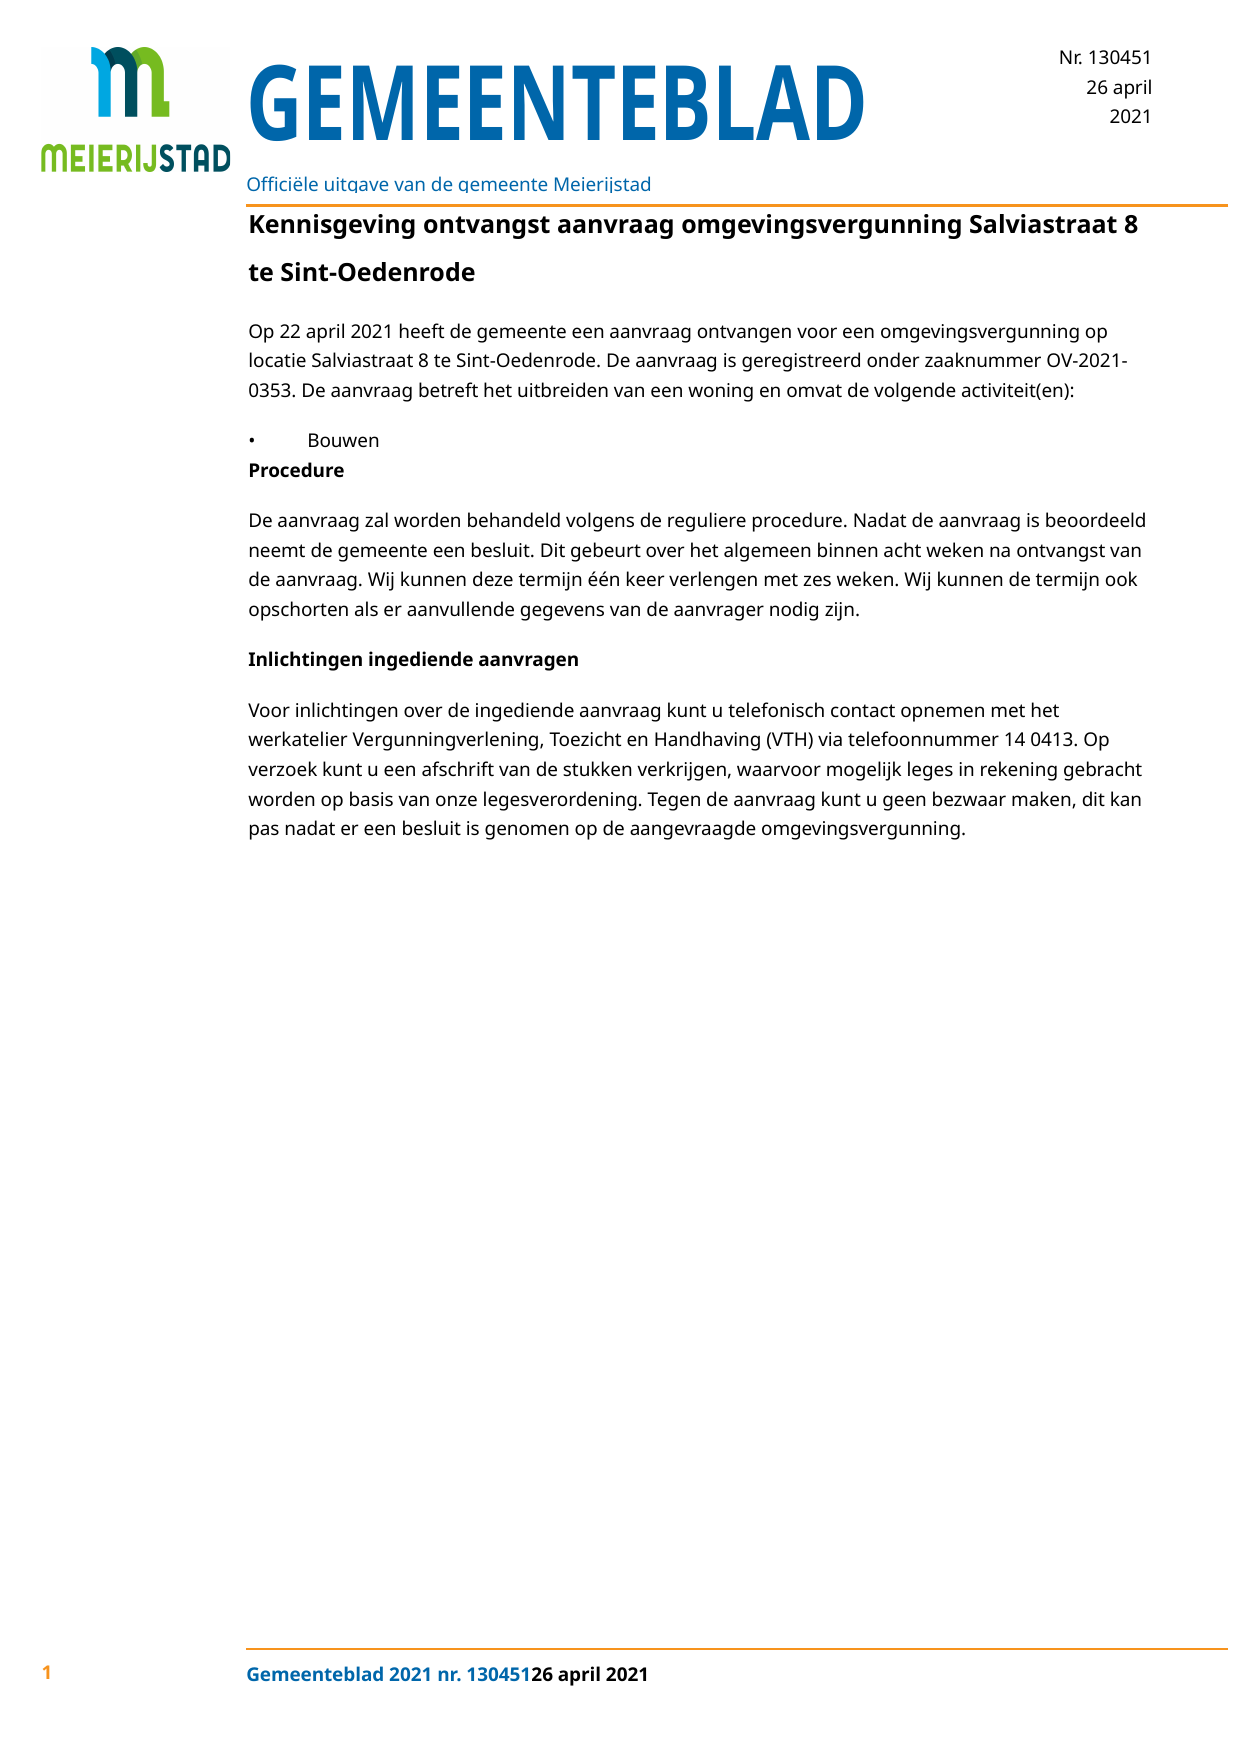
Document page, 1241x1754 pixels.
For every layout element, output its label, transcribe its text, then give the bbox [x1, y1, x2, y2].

text Op 22 april 2021 heeft de gemeente een aanvraag ontvangen voor een omgevingsvergunning op locatie Salviastraat 8 te Sint-Oedenrode. De aanvraag is geregistreerd onder zaaknummer OV-2021-0353. De aanvraag betreft het uitbreiden van een woning en omvat de volgende activiteit(en): [248, 318, 1152, 403]
text Kennisgeving ontvangst aanvraag omgevingsvergunning Salviastraat 8 te Sint-Oedenrode [248, 207, 1152, 288]
text Voor inlichtingen over de ingediende aanvraag kunt u telefonisch contact opnemen met het werkatelier Vergunningverlening, Toezicht en Handhaving (VTH) via telefoonnummer 14 0413. Op verzoek kunt u een afschrift van de stukken verkrijgen, waarvoor mogelijk leges in rekening gebracht worden op basis van onze legesverordening. Tegen de aanvraag kunt u geen bezwaar maken, dit kan pas nadat er een besluit is genomen op de aangevraagde omgevingsvergunning. [248, 697, 1152, 841]
text Inlichtingen ingediende aanvragen [248, 647, 1152, 672]
list Bouwen [248, 427, 1152, 453]
text De aanvraag zal worden behandeld volgens de reguliere procedure. Nadat de aanvraag is beoordeeld neemt de gemeente een besluit. Dit gebeurt over het algemeen binnen acht weken na ontvangst van de aanvraag. Wij kunnen deze termijn één keer verlengen met zes weken. Wij kunnen de termijn ook opschorten als er aanvullende gegevens van de aanvrager nodig zijn. [248, 507, 1152, 622]
picture [41, 47, 231, 172]
text Procedure [248, 457, 1152, 483]
